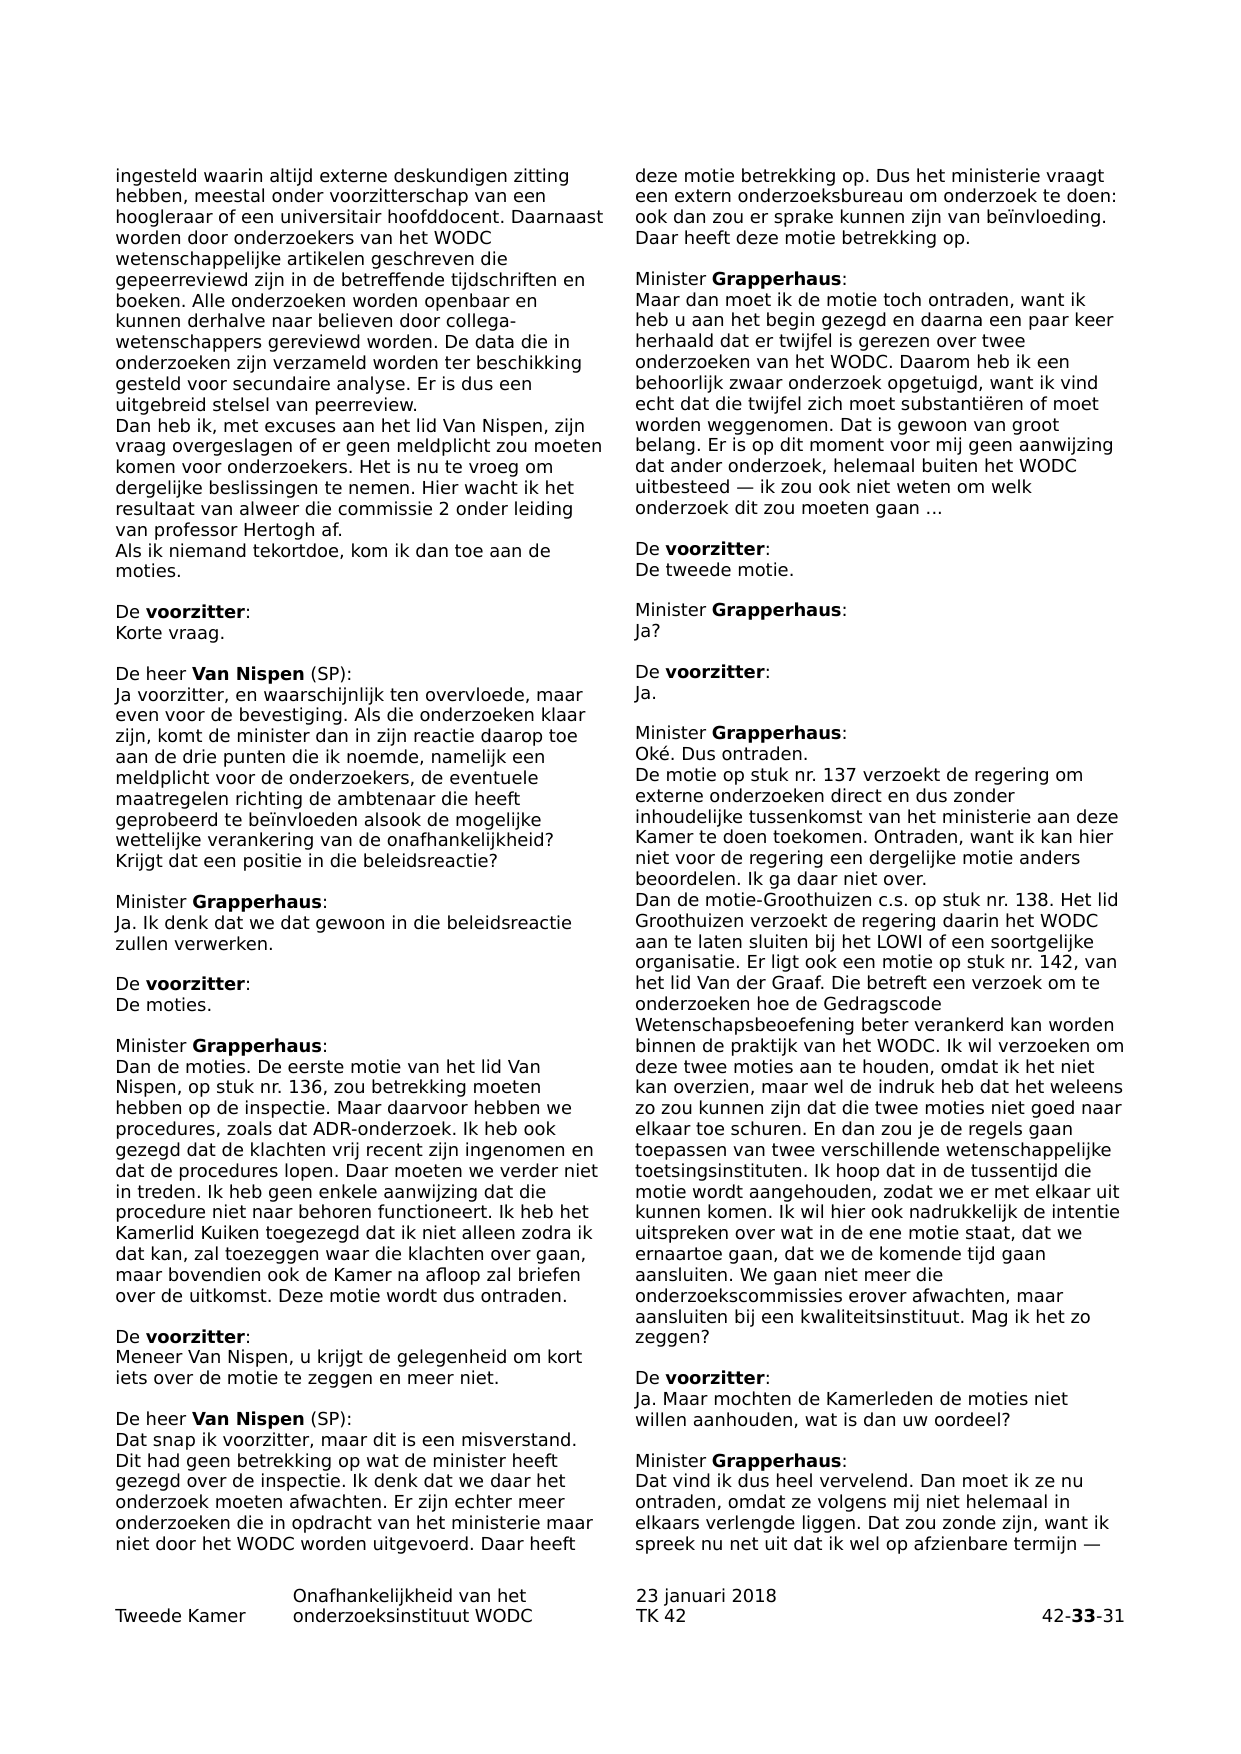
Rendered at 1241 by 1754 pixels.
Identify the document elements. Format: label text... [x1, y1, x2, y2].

text Ja. [635, 682, 1125, 703]
text Meneer Van Nispen, u krijgt de gelegenheid om kort iets over de motie te zeggen en meer niet. [115, 1347, 605, 1389]
text Ja. Maar mochten de Kamerleden de moties niet willen aanhouden, wat is dan uw oordeel? [635, 1389, 1125, 1431]
text De voorzitter: [635, 538, 1125, 559]
text Minister Grapperhaus: [635, 723, 1125, 744]
text Dan de motie-Groothuizen c.s. op stuk nr. 138. Het lid Groothuizen verzoekt de regering daarin het WODC aan te laten sluiten bij het LOWI of een soortgelijke organisatie. Er ligt ook een motie op stuk nr. 142, van het lid Van der Graaf. Die betreft een verzoek om te onderzoeken hoe de Gedragscode Wetenschapsbeoefening beter verankerd kan worden binnen de praktijk van het WODC. Ik wil verzoeken om deze twee moties aan te houden, omdat ik het niet kan overzien, maar wel de indruk heb dat het weleens zo zou kunnen zijn dat die twee moties niet goed naar elkaar toe schuren. En dan zou je de regels gaan toepassen van twee verschillende wetenschappelijke toetsingsinstituten. Ik hoop dat in de tussentijd die motie wordt aangehouden, zodat we er met elkaar uit kunnen komen. Ik wil hier ook nadrukkelijk de intentie uitspreken over wat in de ene motie staat, dat we ernaartoe gaan, dat we de komende tijd gaan aansluiten. We gaan niet meer die onderzoekscommissies erover afwachten, maar aansluiten bij een kwaliteitsinstituut. Mag ik het zo zeggen? [635, 890, 1125, 1348]
text De motie op stuk nr. 137 verzoekt de regering om externe onderzoeken direct en dus zonder inhoudelijke tussenkomst van het ministerie aan deze Kamer te doen toekomen. Ontraden, want ik kan hier niet voor de regering een dergelijke motie anders beoordelen. Ik ga daar niet over. [635, 765, 1125, 890]
text De voorzitter: [115, 1326, 605, 1347]
text De tweede motie. [635, 559, 1125, 580]
text deze motie betrekking op. Dus het ministerie vraagt een extern onderzoeksbureau om onderzoek te doen: ook dan zou er sprake kunnen zijn van beïnvloeding. Daar heeft deze motie betrekking op. [635, 165, 1125, 249]
text Minister Grapperhaus: [115, 892, 605, 912]
text Dat vind ik dus heel vervelend. Dan moet ik ze nu ontraden, omdat ze volgens mij niet helemaal in elkaars verlengde liggen. Dat zou zonde zijn, want ik spreek nu net uit dat ik wel op afzienbare termijn — [635, 1471, 1125, 1554]
text Dat snap ik voorzitter, maar dit is een misverstand. Dit had geen betrekking op wat de minister heeft gezegd over de inspectie. Ik denk dat we daar het onderzoek moeten afwachten. Er zijn echter meer onderzoeken die in opdracht van het ministerie maar niet door het WODC worden uitgevoerd. Daar heeft [115, 1429, 605, 1554]
text De voorzitter: [635, 662, 1125, 682]
text Oké. Dus ontraden. [635, 744, 1125, 765]
text Minister Grapperhaus: [635, 269, 1125, 289]
text De voorzitter: [115, 602, 605, 623]
text Als ik niemand tekortdoe, kom ik dan toe aan de moties. [115, 540, 605, 582]
text Dan de moties. De eerste motie van het lid Van Nispen, op stuk nr. 136, zou betrekking moeten hebben op de inspectie. Maar daarvoor hebben we procedures, zoals dat ADR-onderzoek. Ik heb ook gezegd dat de klachten vrij recent zijn ingenomen en dat de procedures lopen. Daar moeten we verder niet in treden. Ik heb geen enkele aanwijzing dat die procedure niet naar behoren functioneert. Ik heb het Kamerlid Kuiken toegezegd dat ik niet alleen zodra ik dat kan, zal toezeggen waar die klachten over gaan, maar bovendien ook de Kamer na afloop zal briefen over de uitkomst. Deze motie wordt dus ontraden. [115, 1056, 605, 1306]
text Minister Grapperhaus: [635, 600, 1125, 621]
text De moties. [115, 995, 605, 1016]
text ingesteld waarin altijd externe deskundigen zitting hebben, meestal onder voorzitterschap van een hoogleraar of een universitair hoofddocent. Daarnaast worden door onderzoekers van het WODC wetenschappelijke artikelen geschreven die gepeerreviewd zijn in de betreffende tijdschriften en boeken. Alle onderzoeken worden openbaar en kunnen derhalve naar believen door collega-wetenschappers gereviewd worden. De data die in onderzoeken zijn verzameld worden ter beschikking gesteld voor secundaire analyse. Er is dus een uitgebreid stelsel van peerreview. [115, 165, 605, 415]
text De heer Van Nispen (SP): [115, 663, 605, 684]
text Maar dan moet ik de motie toch ontraden, want ik heb u aan het begin gezegd en daarna een paar keer herhaald dat er twijfel is gerezen over twee onderzoeken van het WODC. Daarom heb ik een behoorlijk zwaar onderzoek opgetuigd, want ik vind echt dat die twijfel zich moet substantiëren of moet worden weggenomen. Dat is gewoon van groot belang. Er is op dit moment voor mij geen aanwijzing dat ander onderzoek, helemaal buiten het WODC uitbesteed — ik zou ook niet weten om welk onderzoek dit zou moeten gaan ... [635, 289, 1125, 518]
text Dan heb ik, met excuses aan het lid Van Nispen, zijn vraag overgeslagen of er geen meldplicht zou moeten komen voor onderzoekers. Het is nu te vroeg om dergelijke beslissingen te nemen. Hier wacht ik het resultaat van alweer die commissie 2 onder leiding van professor Hertogh af. [115, 415, 605, 540]
text Ja? [635, 621, 1125, 642]
text Minister Grapperhaus: [115, 1036, 605, 1056]
text Ja voorzitter, en waarschijnlijk ten overvloede, maar even voor de bevestiging. Als die onderzoeken klaar zijn, komt de minister dan in zijn reactie daarop toe aan de drie punten die ik noemde, namelijk een meldplicht voor de onderzoekers, de eventuele maatregelen richting de ambtenaar die heeft geprobeerd te beïnvloeden alsook de mogelijke wettelijke verankering van de onafhankelijkheid? Krijgt dat een positie in die beleidsreactie? [115, 684, 605, 872]
text Korte vraag. [115, 623, 605, 643]
text De heer Van Nispen (SP): [115, 1409, 605, 1429]
text De voorzitter: [635, 1368, 1125, 1389]
text De voorzitter: [115, 974, 605, 995]
text Ja. Ik denk dat we dat gewoon in die beleidsreactie zullen verwerken. [115, 912, 605, 954]
text Minister Grapperhaus: [635, 1451, 1125, 1471]
